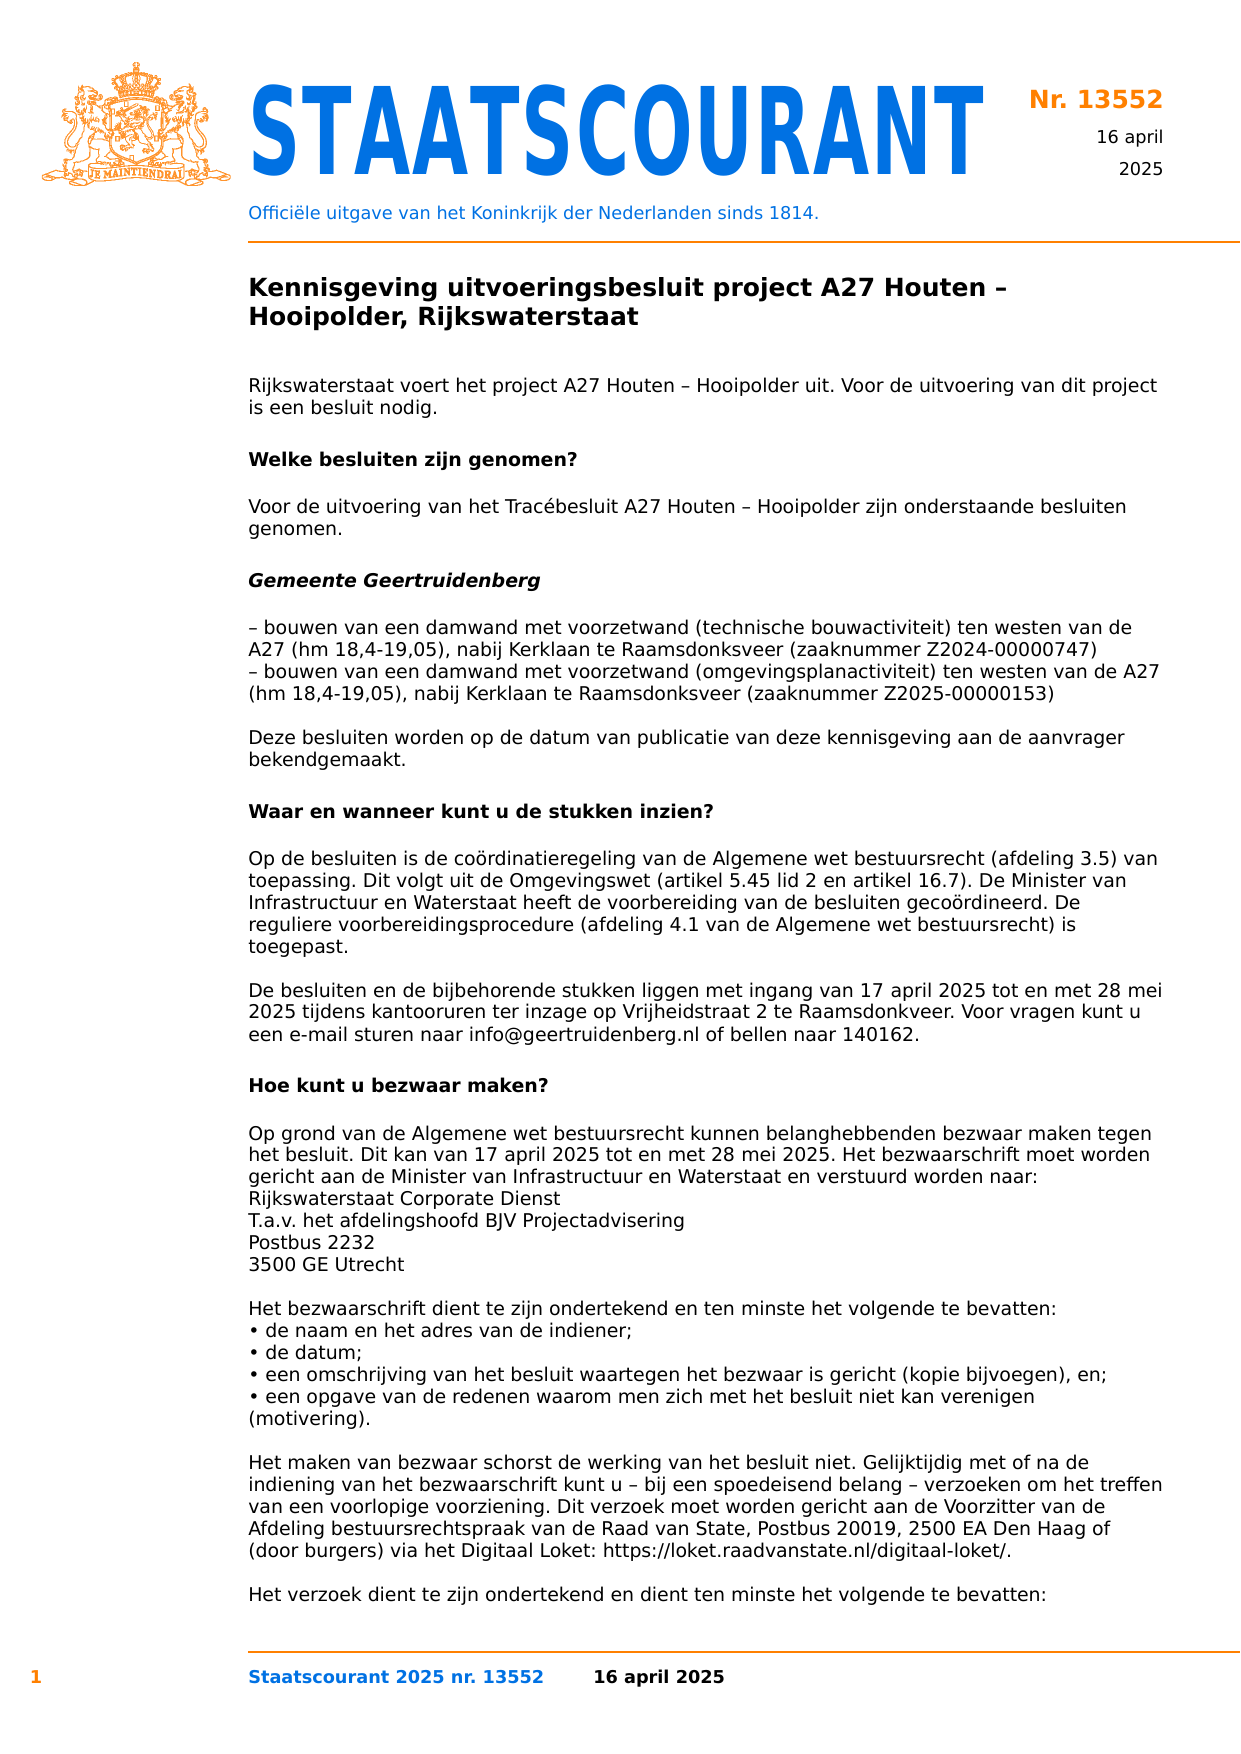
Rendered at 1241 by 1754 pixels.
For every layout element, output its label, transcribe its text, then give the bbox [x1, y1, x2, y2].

text Voor de uitvoering van het Tracébesluit A27 Houten – Hooipolder zijn onderstaande besluiten genomen. [248, 496, 1163, 540]
subtitle Hoe kunt u bezwaar maken? [248, 1075, 1163, 1097]
text T.a.v. het afdelingshoofd BJV Projectadvisering [248, 1210, 1163, 1232]
table_cell 2025 [998, 153, 1240, 203]
text Deze besluiten worden op de datum van publicatie van deze kennisgeving aan de aanvrager bekendgemaakt. [248, 727, 1163, 771]
subtitle Welke besluiten zijn genomen? [248, 449, 1163, 471]
text Het maken van bezwaar schorst de werking van het besluit niet. Gelijktijdig met of na de indiening van het bezwaarschrift kunt u – bij een spoedeisend belang – verzoeken om het treffen van een voorlopige voorziening. Dit verzoek moet worden gericht aan de Voorzitter van de Afdeling bestuursrechtspraak van de Raad van State, Postbus 20019, 2500 EA Den Haag of (door burgers) via het Digitaal Loket: https://loket.raadvanstate.nl/digitaal-loket/. [248, 1452, 1163, 1562]
text Op de besluiten is de coördinatieregeling van de Algemene wet bestuursrecht (afdeling 3.5) van toepassing. Dit volgt uit de Omgevingswet (artikel 5.45 lid 2 en artikel 16.7). De Minister van Infrastructuur en Waterstaat heeft de voorbereiding van de besluiten gecoördineerd. De reguliere voorbereidingsprocedure (afdeling 4.1 van de Algemene wet bestuursrecht) is toegepast. [248, 848, 1163, 958]
subtitle Waar en wanneer kunt u de stukken inzien? [248, 801, 1163, 823]
text Het bezwaarschrift dient te zijn ondertekend en ten minste het volgende te bevatten: [248, 1298, 1163, 1320]
text Rijkswaterstaat voert het project A27 Houten – Hooipolder uit. Voor de uitvoering van dit project is een besluit nodig. [248, 375, 1163, 419]
text • de naam en het adres van de indiener; [248, 1320, 1163, 1342]
subtitle Kennisgeving uitvoeringsbesluit project A27 Houten – Hooipolder, Rijkswaterstaat [248, 273, 1163, 331]
text De besluiten en de bijbehorende stukken liggen met ingang van 17 april 2025 tot en met 28 mei 2025 tijdens kantooruren ter inzage op Vrijheidstraat 2 te Raamsdonkveer. Voor vragen kunt u een e-mail sturen naar info@geertruidenberg.nl of bellen naar 140162. [248, 979, 1163, 1045]
text Op grond van de Algemene wet bestuursrecht kunnen belanghebbenden bezwaar maken tegen het besluit. Dit kan van 17 april 2025 tot en met 28 mei 2025. Het bezwaarschrift moet worden gericht aan de Minister van Infrastructuur en Waterstaat en verstuurd worden naar: [248, 1122, 1163, 1188]
table_header STAATSCOURANT [248, 62, 998, 203]
text • een opgave van de redenen waarom men zich met het besluit niet kan verenigen (motivering). [248, 1386, 1163, 1430]
text • een omschrijving van het besluit waartegen het bezwaar is gericht (kopie bijvoegen), en; [248, 1364, 1163, 1386]
subtitle Gemeente Geertruidenberg [248, 570, 1163, 592]
text – bouwen van een damwand met voorzetwand (omgevingsplanactiviteit) ten westen van de A27 (hm 18,4-19,05), nabij Kerklaan te Raamsdonksveer (zaaknummer Z2025-00000153) [248, 661, 1163, 705]
table_header [25, 62, 248, 241]
picture [41, 62, 231, 186]
text • de datum; [248, 1342, 1163, 1364]
text Rijkswaterstaat Corporate Dienst [248, 1188, 1163, 1210]
table_cell Officiële uitgave van het Koninkrijk der Nederlanden sinds 1814. [248, 203, 1240, 241]
text Postbus 2232 [248, 1232, 1163, 1254]
table_cell 16 april [998, 121, 1240, 153]
text Het verzoek dient te zijn ondertekend en dient ten minste het volgende te bevatten: [248, 1584, 1163, 1606]
text – bouwen van een damwand met voorzetwand (technische bouwactiviteit) ten westen van de A27 (hm 18,4-19,05), nabij Kerklaan te Raamsdonksveer (zaaknummer Z2024-00000747) [248, 617, 1163, 661]
text 3500 GE Utrecht [248, 1254, 1163, 1276]
table_header Nr. 13552 [998, 62, 1240, 121]
